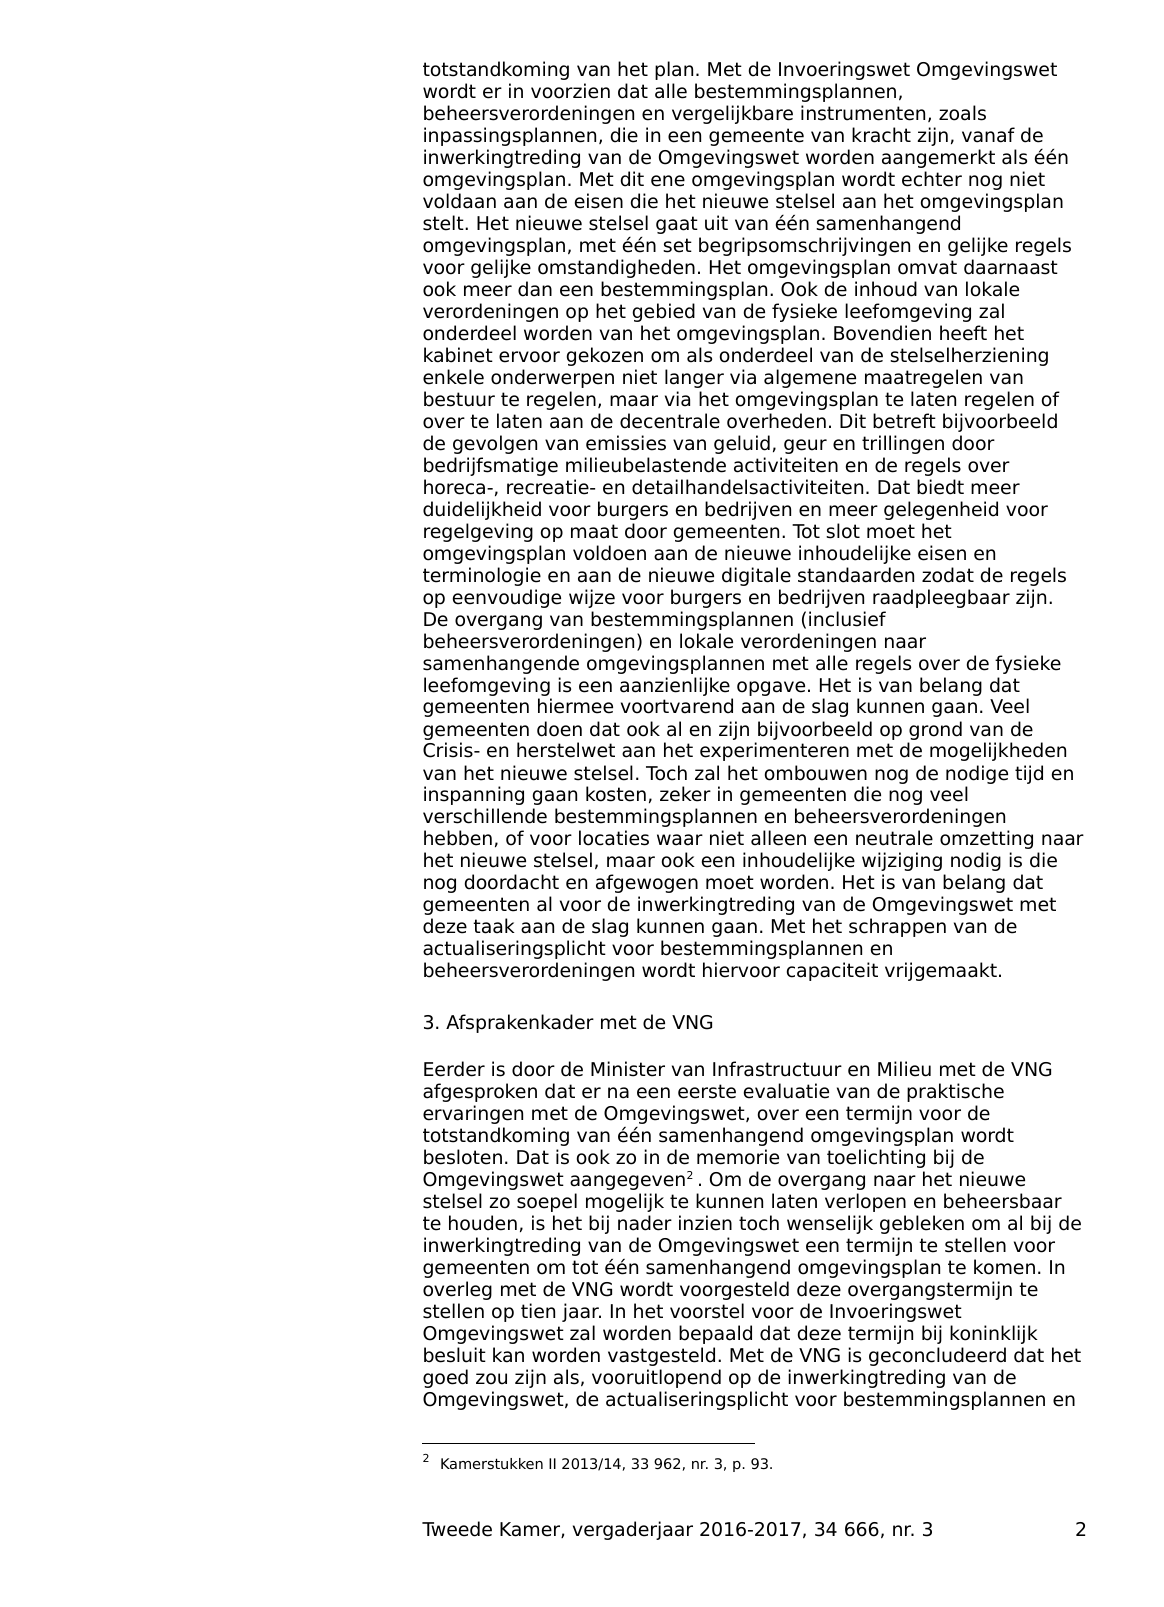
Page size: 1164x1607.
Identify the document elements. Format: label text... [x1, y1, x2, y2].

text totstandkoming van het plan. Met de Invoeringswet Omgevingswet wordt er in voorzien dat alle bestemmingsplannen, beheersverordeningen en vergelijkbare instrumenten, zoals inpassingsplannen, die in een gemeente van kracht zijn, vanaf de inwerkingtreding van de Omgevingswet worden aangemerkt als één omgevingsplan. Met dit ene omgevingsplan wordt echter nog niet voldaan aan de eisen die het nieuwe stelsel aan het omgevingsplan stelt. Het nieuwe stelsel gaat uit van één samenhangend omgevingsplan, met één set begripsomschrijvingen en gelijke regels voor gelijke omstandigheden. Het omgevingsplan omvat daarnaast ook meer dan een bestemmingsplan. Ook de inhoud van lokale verordeningen op het gebied van de fysieke leefomgeving zal onderdeel worden van het omgevingsplan. Bovendien heeft het kabinet ervoor gekozen om als onderdeel van de stelselherziening enkele onderwerpen niet langer via algemene maatregelen van bestuur te regelen, maar via het omgevingsplan te laten regelen of over te laten aan de decentrale overheden. Dit betreft bijvoorbeeld de gevolgen van emissies van geluid, geur en trillingen door bedrijfsmatige milieubelastende activiteiten en de regels over horeca-, recreatie- en detailhandelsactiviteiten. Dat biedt meer duidelijkheid voor burgers en bedrijven en meer gelegenheid voor regelgeving op maat door gemeenten. Tot slot moet het omgevingsplan voldoen aan de nieuwe inhoudelijke eisen en terminologie en aan de nieuwe digitale standaarden zodat de regels op eenvoudige wijze voor burgers en bedrijven raadpleegbaar zijn. [422, 59, 1087, 608]
text Eerder is door de Minister van Infrastructuur en Milieu met de VNG afgesproken dat er na een eerste evaluatie van de praktische ervaringen met de Omgevingswet, over een termijn voor de totstandkoming van één samenhangend omgevingsplan wordt besloten. Dat is ook zo in de memorie van toelichting bij de Omgevingswet aangegeven. Om de overgang naar het nieuwe stelsel zo soepel mogelijk te kunnen laten verlopen en beheersbaar te houden, is het bij nader inzien toch wenselijk gebleken om al bij de inwerkingtreding van de Omgevingswet een termijn te stellen voor gemeenten om tot één samenhangend omgevingsplan te komen. In overleg met de VNG wordt voorgesteld deze overgangstermijn te stellen op tien jaar. In het voorstel voor de Invoeringswet Omgevingswet zal worden bepaald dat deze termijn bij koninklijk besluit kan worden vastgesteld. Met de VNG is geconcludeerd dat het goed zou zijn als, vooruitlopend op de inwerkingtreding van de Omgevingswet, de actualiseringsplicht voor bestemmingsplannen en [422, 1059, 1087, 1411]
text De overgang van bestemmingsplannen (inclusief beheersverordeningen) en lokale verordeningen naar samenhangende omgevingsplannen met alle regels over de fysieke leefomgeving is een aanzienlijke opgave. Het is van belang dat gemeenten hiermee voortvarend aan de slag kunnen gaan. Veel gemeenten doen dat ook al en zijn bijvoorbeeld op grond van de Crisis- en herstelwet aan het experimenteren met de mogelijkheden van het nieuwe stelsel. Toch zal het ombouwen nog de nodige tijd en inspanning gaan kosten, zeker in gemeenten die nog veel verschillende bestemmingsplannen en beheersverordeningen hebben, of voor locaties waar niet alleen een neutrale omzetting naar het nieuwe stelsel, maar ook een inhoudelijke wijziging nodig is die nog doordacht en afgewogen moet worden. Het is van belang dat gemeenten al voor de inwerkingtreding van de Omgevingswet met deze taak aan de slag kunnen gaan. Met het schrappen van de actualiseringsplicht voor bestemmingsplannen en beheersverordeningen wordt hiervoor capaciteit vrijgemaakt. [422, 608, 1087, 982]
subtitle 3. Afsprakenkader met de VNG [422, 1012, 1087, 1034]
text Kamerstukken II 2013/14, 33 962, nr. 3, p. 93. [422, 1452, 1087, 1474]
